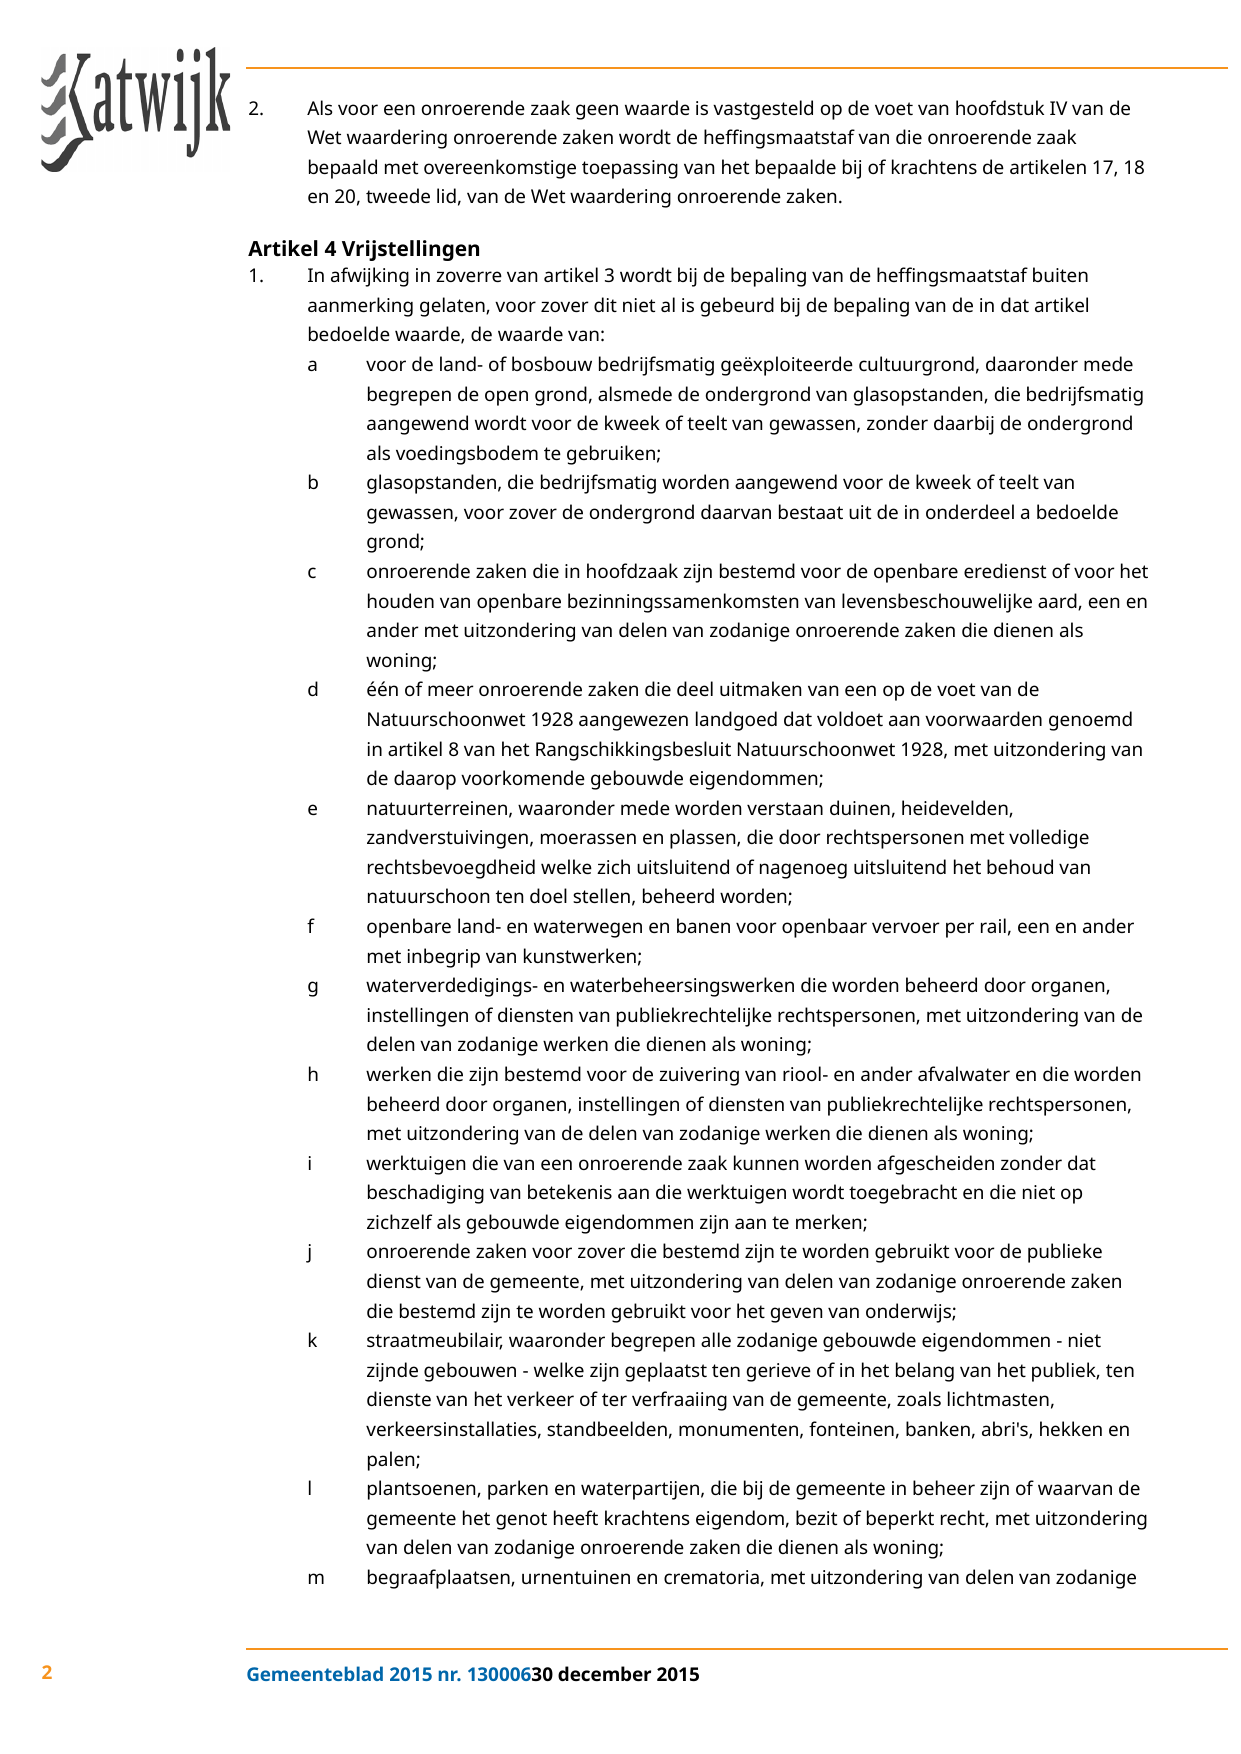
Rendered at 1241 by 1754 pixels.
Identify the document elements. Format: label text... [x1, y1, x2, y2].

list plantsoenen, parken en waterpartijen, die bij de gemeente in beheer zijn of waarvan de gemeente het genot heeft krachtens eigendom, bezit of beperkt recht, met uitzondering van delen van zodanige onroerende zaken die dienen als woning; [307, 1475, 1152, 1560]
list één of meer onroerende zaken die deel uitmaken van een op de voet van de Natuurschoonwet 1928 aangewezen landgoed dat voldoet aan voorwaarden genoemd in artikel 8 van het Rangschikkingsbesluit Natuurschoonwet 1928, met uitzondering van de daarop voorkomende gebouwde eigendommen; [307, 677, 1152, 791]
list Als voor een onroerende zaak geen waarde is vastgesteld op de voet van hoofdstuk IV van de Wet waardering onroerende zaken wordt de heffingsmaatstaf van die onroerende zaak bepaald met overeenkomstige toepassing van het bepaalde bij of krachtens de artikelen 17, 18 en 20, tweede lid, van de Wet waardering onroerende zaken. [248, 95, 1152, 209]
list voor de land- of bosbouw bedrijfsmatig geëxploiteerde cultuurgrond, daaronder mede begrepen de open grond, alsmede de ondergrond van glasopstanden, die bedrijfsmatig aangewend wordt voor de kweek of teelt van gewassen, zonder daarbij de ondergrond als voedingsbodem te gebruiken; [307, 351, 1152, 466]
picture [41, 47, 231, 172]
list straatmeubilair, waaronder begrepen alle zodanige gebouwde eigendommen - niet zijnde gebouwen - welke zijn geplaatst ten gerieve of in het belang van het publiek, ten dienste van het verkeer of ter verfraaiing van de gemeente, zoals lichtmasten, verkeersinstallaties, standbeelden, monumenten, fonteinen, banken, abri's, hekken en palen; [307, 1327, 1152, 1471]
list openbare land- en waterwegen en banen voor openbaar vervoer per rail, een en ander met inbegrip van kunstwerken; [307, 913, 1152, 968]
text Artikel 4 Vrijstellingen [248, 234, 1152, 262]
list begraafplaatsen, urnentuinen en crematoria, met uitzondering van delen van zodanige [307, 1564, 1152, 1590]
list glasopstanden, die bedrijfsmatig worden aangewend voor de kweek of teelt van gewassen, voor zover de ondergrond daarvan bestaat uit de in onderdeel a bedoelde grond; [307, 469, 1152, 554]
list onroerende zaken die in hoofdzaak zijn bestemd voor de openbare eredienst of voor het houden van openbare bezinningssamenkomsten van levensbeschouwelijke aard, een en ander met uitzondering van delen van zodanige onroerende zaken die dienen als woning; [307, 558, 1152, 673]
list waterverdedigings- en waterbeheersingswerken die worden beheerd door organen, instellingen of diensten van publiekrechtelijke rechtspersonen, met uitzondering van de delen van zodanige werken die dienen als woning; [307, 972, 1152, 1057]
list werken die zijn bestemd voor de zuivering van riool- en ander afvalwater en die worden beheerd door organen, instellingen of diensten van publiekrechtelijke rechtspersonen, met uitzondering van de delen van zodanige werken die dienen als woning; [307, 1061, 1152, 1146]
list onroerende zaken voor zover die bestemd zijn te worden gebruikt voor de publieke dienst van de gemeente, met uitzondering van delen van zodanige onroerende zaken die bestemd zijn te worden gebruikt voor het geven van onderwijs; [307, 1239, 1152, 1323]
list werktuigen die van een onroerende zaak kunnen worden afgescheiden zonder dat beschadiging van betekenis aan die werktuigen wordt toegebracht en die niet op zichzelf als gebouwde eigendommen zijn aan te merken; [307, 1150, 1152, 1235]
list natuurterreinen, waaronder mede worden verstaan duinen, heidevelden, zandverstuivingen, moerassen en plassen, die door rechtspersonen met volledige rechtsbevoegdheid welke zich uitsluitend of nagenoeg uitsluitend het behoud van natuurschoon ten doel stellen, beheerd worden; [307, 795, 1152, 909]
list In afwijking in zoverre van artikel 3 wordt bij de bepaling van de heffingsmaatstaf buiten aanmerking gelaten, voor zover dit niet al is gebeurd bij de bepaling van de in dat artikel bedoelde waarde, de waarde van: [248, 262, 1152, 347]
